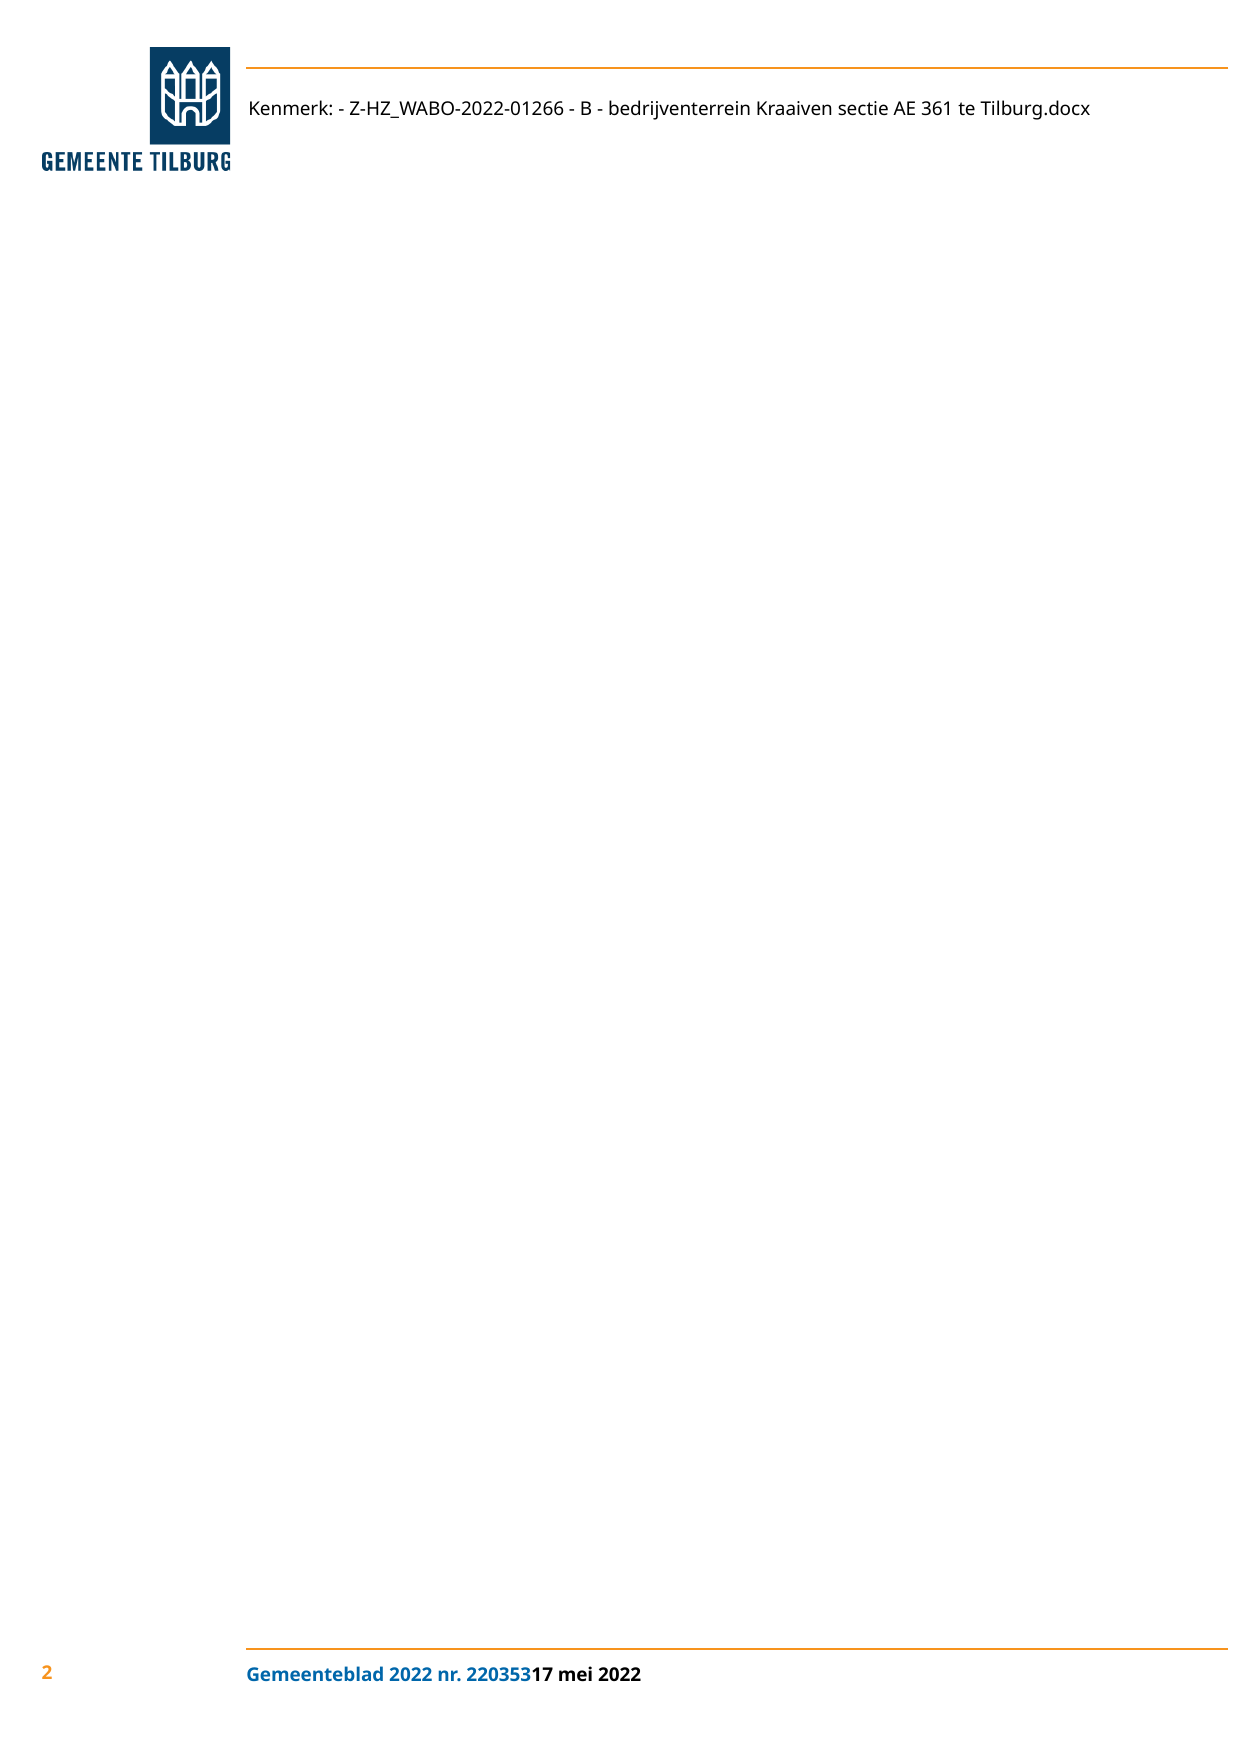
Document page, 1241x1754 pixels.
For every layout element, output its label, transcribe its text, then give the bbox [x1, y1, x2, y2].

text Kenmerk: - Z-HZ_WABO-2022-01266 - B - bedrijventerrein Kraaiven sectie AE 361 te Tilburg.docx [248, 95, 1152, 121]
picture [41, 47, 231, 172]
